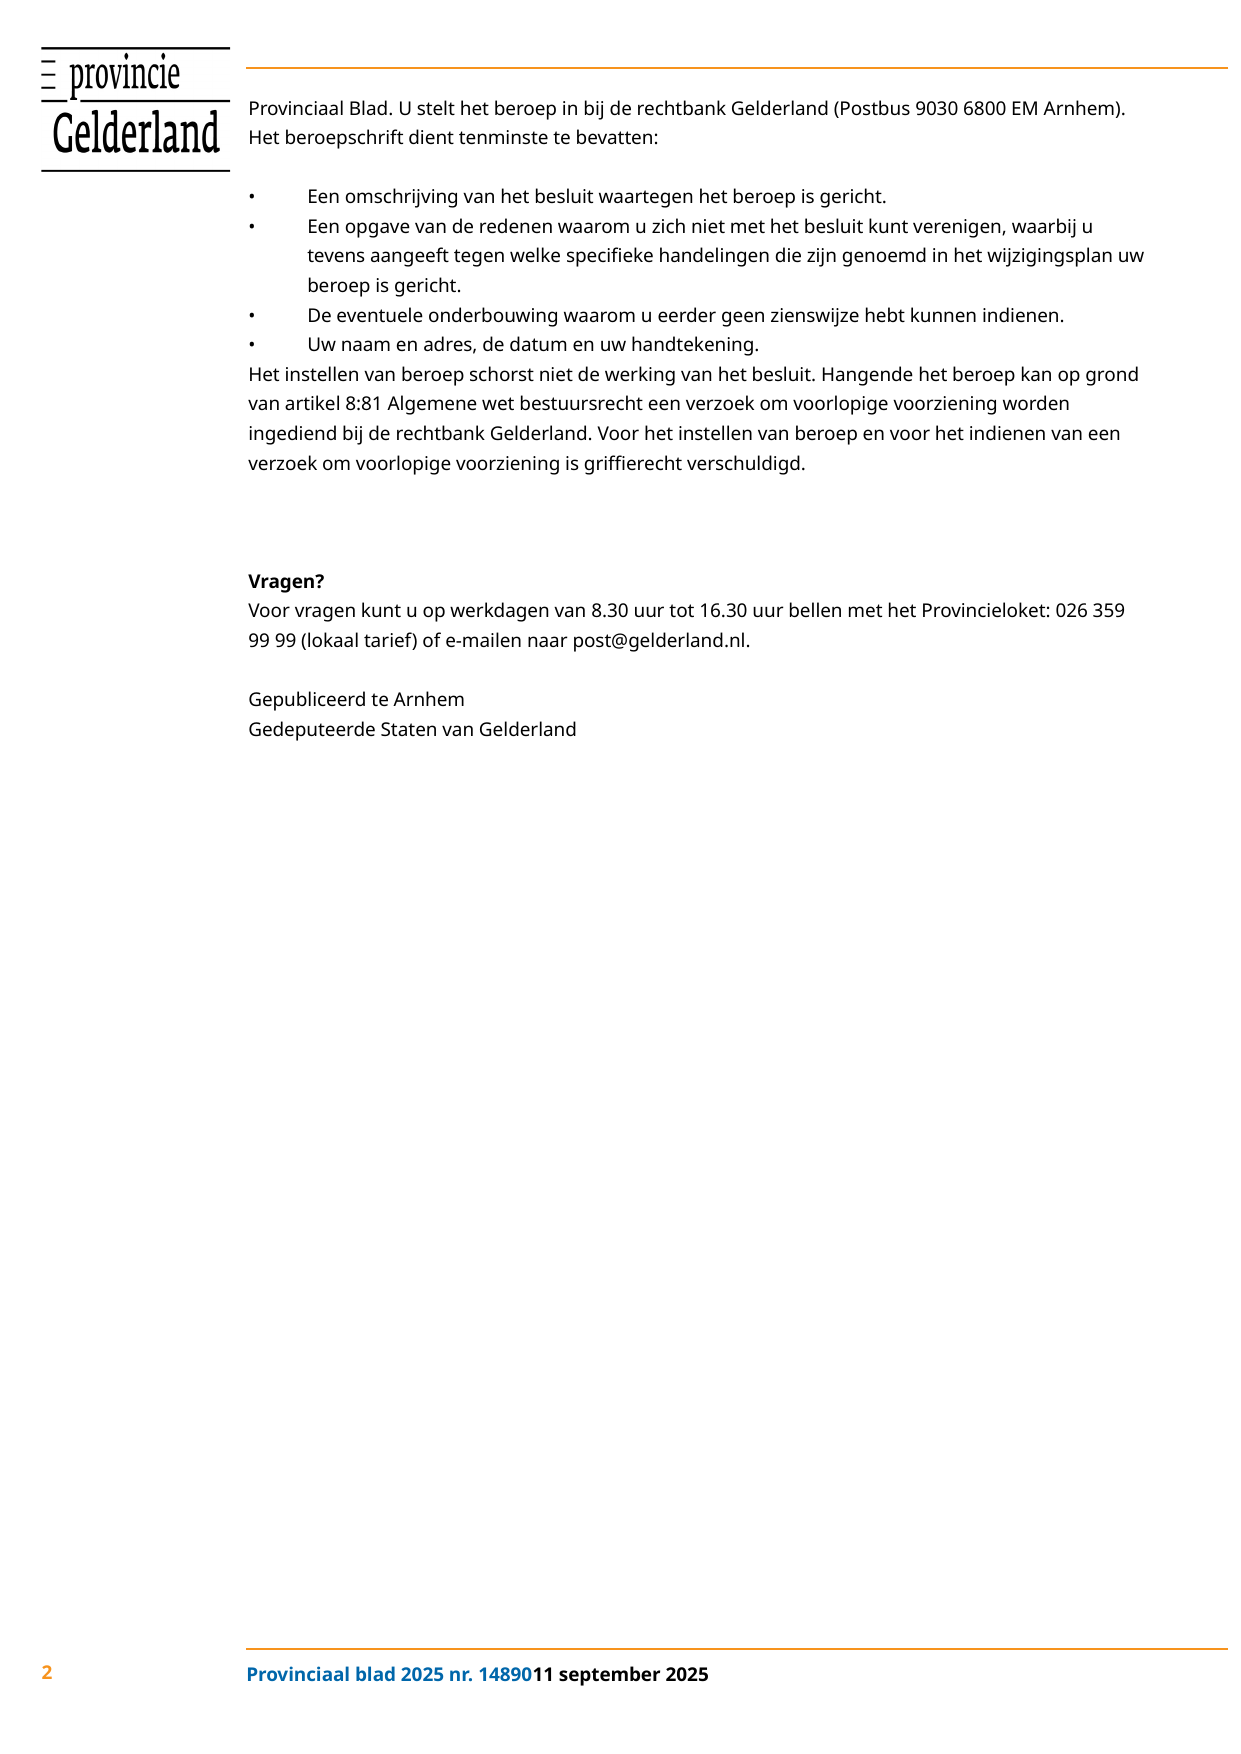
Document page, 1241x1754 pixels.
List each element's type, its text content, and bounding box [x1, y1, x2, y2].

text Het instellen van beroep schorst niet de werking van het besluit. Hangende het beroep kan op grond van artikel 8:81 Algemene wet bestuursrecht een verzoek om voorlopige voorziening worden ingediend bij de rechtbank Gelderland. Voor het instellen van beroep en voor het indienen van een verzoek om voorlopige voorziening is griffierecht verschuldigd. [248, 361, 1152, 476]
text Gedeputeerde Staten van Gelderland [248, 716, 1152, 742]
text Voor vragen kunt u op werkdagen van 8.30 uur tot 16.30 uur bellen met het Provincieloket: 026 359 99 99 (lokaal tarief) of e-mailen naar post@gelderland.nl. [248, 598, 1152, 653]
picture [41, 47, 231, 172]
list Een opgave van de redenen waarom u zich niet met het besluit kunt verenigen, waarbij u tevens aangeeft tegen welke specifieke handelingen die zijn genoemd in het wijzigingsplan uw beroep is gericht. [248, 213, 1152, 298]
list Een omschrijving van het besluit waartegen het beroep is gericht. [248, 183, 1152, 209]
list De eventuele onderbouwing waarom u eerder geen zienswijze hebt kunnen indienen. [248, 302, 1152, 328]
list Uw naam en adres, de datum en uw handtekening. [248, 331, 1152, 357]
text Gepubliceerd te Arnhem [248, 686, 1152, 712]
text Provinciaal Blad. U stelt het beroep in bij de rechtbank Gelderland (Postbus 9030 6800 EM Arnhem). Het beroepschrift dient tenminste te bevatten: [248, 95, 1152, 150]
text Vragen? [248, 568, 1152, 594]
